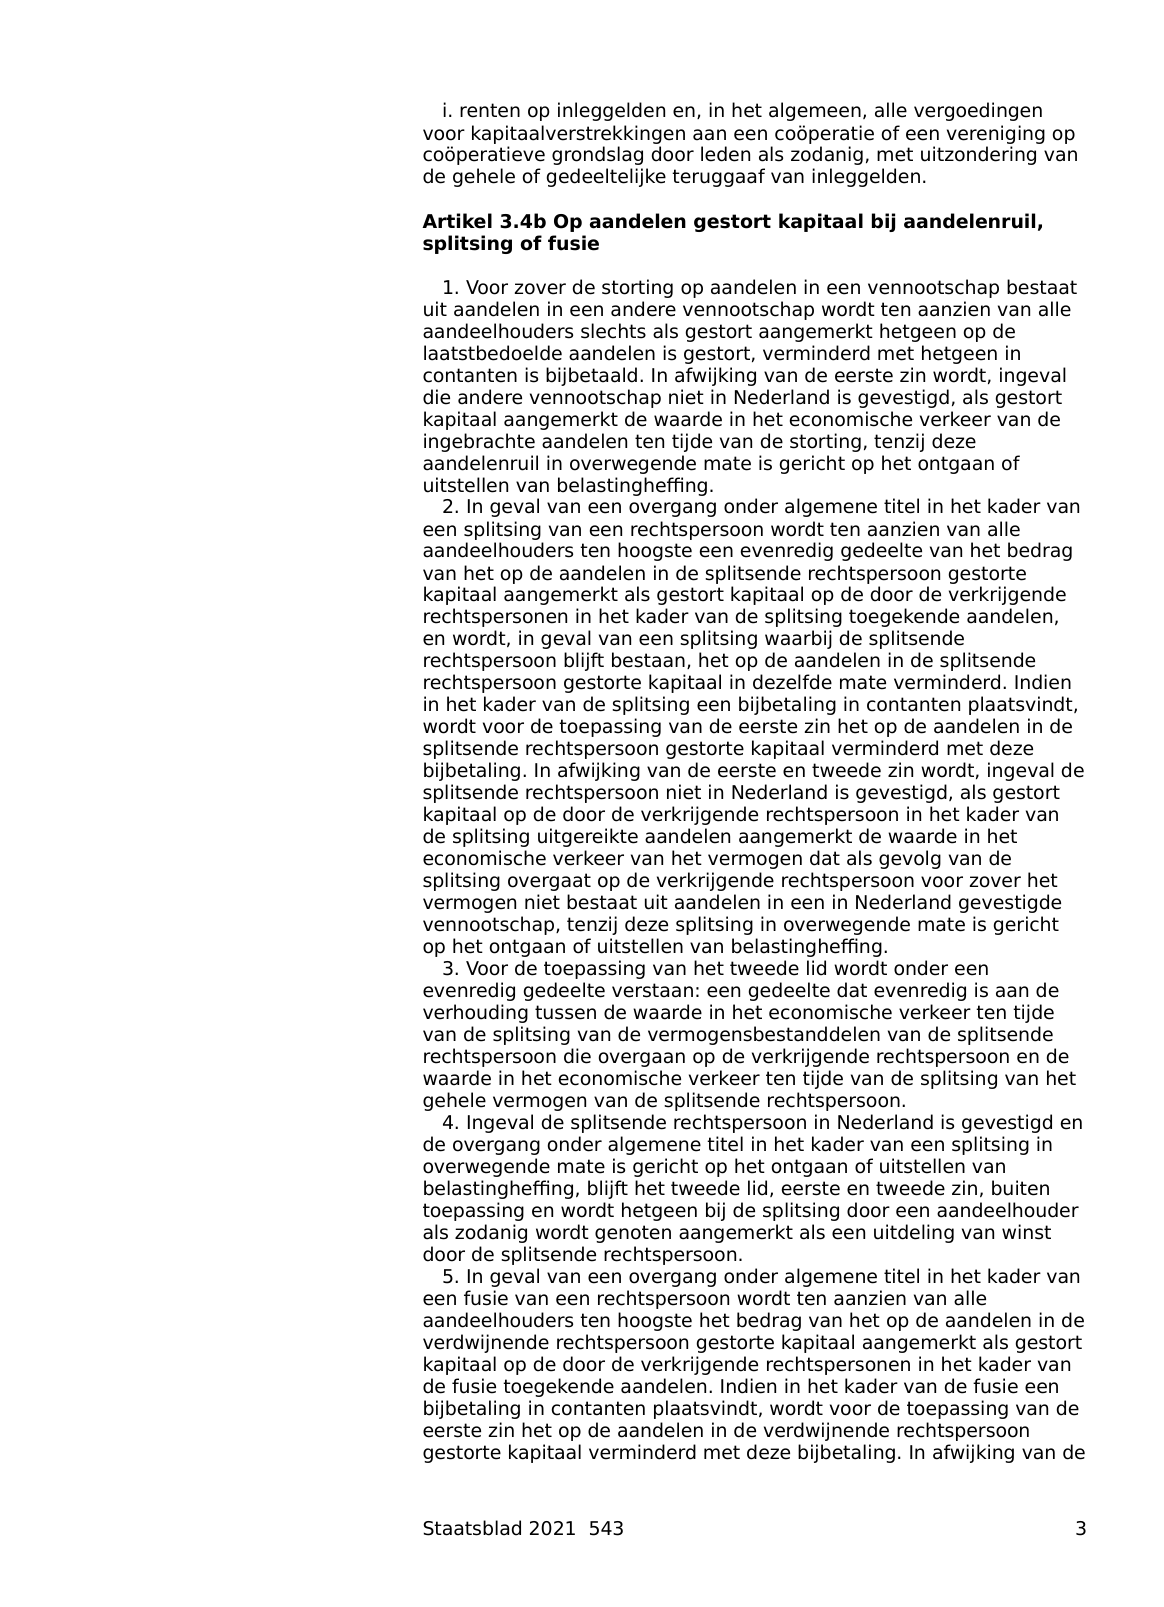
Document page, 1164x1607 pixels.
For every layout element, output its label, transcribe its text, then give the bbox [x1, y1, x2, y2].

text 4. Ingeval de splitsende rechtspersoon in Nederland is gevestigd en de overgang onder algemene titel in het kader van een splitsing in overwegende mate is gericht op het ontgaan of uitstellen van belastingheffing, blijft het tweede lid, eerste en tweede zin, buiten toepassing en wordt hetgeen bij de splitsing door een aandeelhouder als zodanig wordt genoten aangemerkt als een uitdeling van winst door de splitsende rechtspersoon. [422, 1112, 1087, 1266]
text i. renten op inleggelden en, in het algemeen, alle vergoedingen voor kapitaalverstrekkingen aan een coöperatie of een vereniging op coöperatieve grondslag door leden als zodanig, met uitzondering van de gehele of gedeeltelijke teruggaaf van inleggelden. [422, 100, 1087, 188]
text 5. In geval van een overgang onder algemene titel in het kader van een fusie van een rechtspersoon wordt ten aanzien van alle aandeelhouders ten hoogste het bedrag van het op de aandelen in de verdwijnende rechtspersoon gestorte kapitaal aangemerkt als gestort kapitaal op de door de verkrijgende rechtspersonen in het kader van de fusie toegekende aandelen. Indien in het kader van de fusie een bijbetaling in contanten plaatsvindt, wordt voor de toepassing van de eerste zin het op de aandelen in de verdwijnende rechtspersoon gestorte kapitaal verminderd met deze bijbetaling. In afwijking van de [422, 1266, 1087, 1463]
text 3. Voor de toepassing van het tweede lid wordt onder een evenredig gedeelte verstaan: een gedeelte dat evenredig is aan de verhouding tussen de waarde in het economische verkeer ten tijde van de splitsing van de vermogensbestanddelen van de splitsende rechtspersoon die overgaan op de verkrijgende rechtspersoon en de waarde in het economische verkeer ten tijde van de splitsing van het gehele vermogen van de splitsende rechtspersoon. [422, 958, 1087, 1112]
text 2. In geval van een overgang onder algemene titel in het kader van een splitsing van een rechtspersoon wordt ten aanzien van alle aandeelhouders ten hoogste een evenredig gedeelte van het bedrag van het op de aandelen in de splitsende rechtspersoon gestorte kapitaal aangemerkt als gestort kapitaal op de door de verkrijgende rechtspersonen in het kader van de splitsing toegekende aandelen, en wordt, in geval van een splitsing waarbij de splitsende rechtspersoon blijft bestaan, het op de aandelen in de splitsende rechtspersoon gestorte kapitaal in dezelfde mate verminderd. Indien in het kader van de splitsing een bijbetaling in contanten plaatsvindt, wordt voor de toepassing van de eerste zin het op de aandelen in de splitsende rechtspersoon gestorte kapitaal verminderd met deze bijbetaling. In afwijking van de eerste en tweede zin wordt, ingeval de splitsende rechtspersoon niet in Nederland is gevestigd, als gestort kapitaal op de door de verkrijgende rechtspersoon in het kader van de splitsing uitgereikte aandelen aangemerkt de waarde in het economische verkeer van het vermogen dat als gevolg van de splitsing overgaat op de verkrijgende rechtspersoon voor zover het vermogen niet bestaat uit aandelen in een in Nederland gevestigde vennootschap, tenzij deze splitsing in overwegende mate is gericht op het ontgaan of uitstellen van belastingheffing. [422, 496, 1087, 958]
subtitle Artikel 3.4b Op aandelen gestort kapitaal bij aandelenruil, splitsing of fusie [422, 211, 1087, 254]
text 1. Voor zover de storting op aandelen in een vennootschap bestaat uit aandelen in een andere vennootschap wordt ten aanzien van alle aandeelhouders slechts als gestort aangemerkt hetgeen op de laatstbedoelde aandelen is gestort, verminderd met hetgeen in contanten is bijbetaald. In afwijking van de eerste zin wordt, ingeval die andere vennootschap niet in Nederland is gevestigd, als gestort kapitaal aangemerkt de waarde in het economische verkeer van de ingebrachte aandelen ten tijde van de storting, tenzij deze aandelenruil in overwegende mate is gericht op het ontgaan of uitstellen van belastingheffing. [422, 277, 1087, 496]
